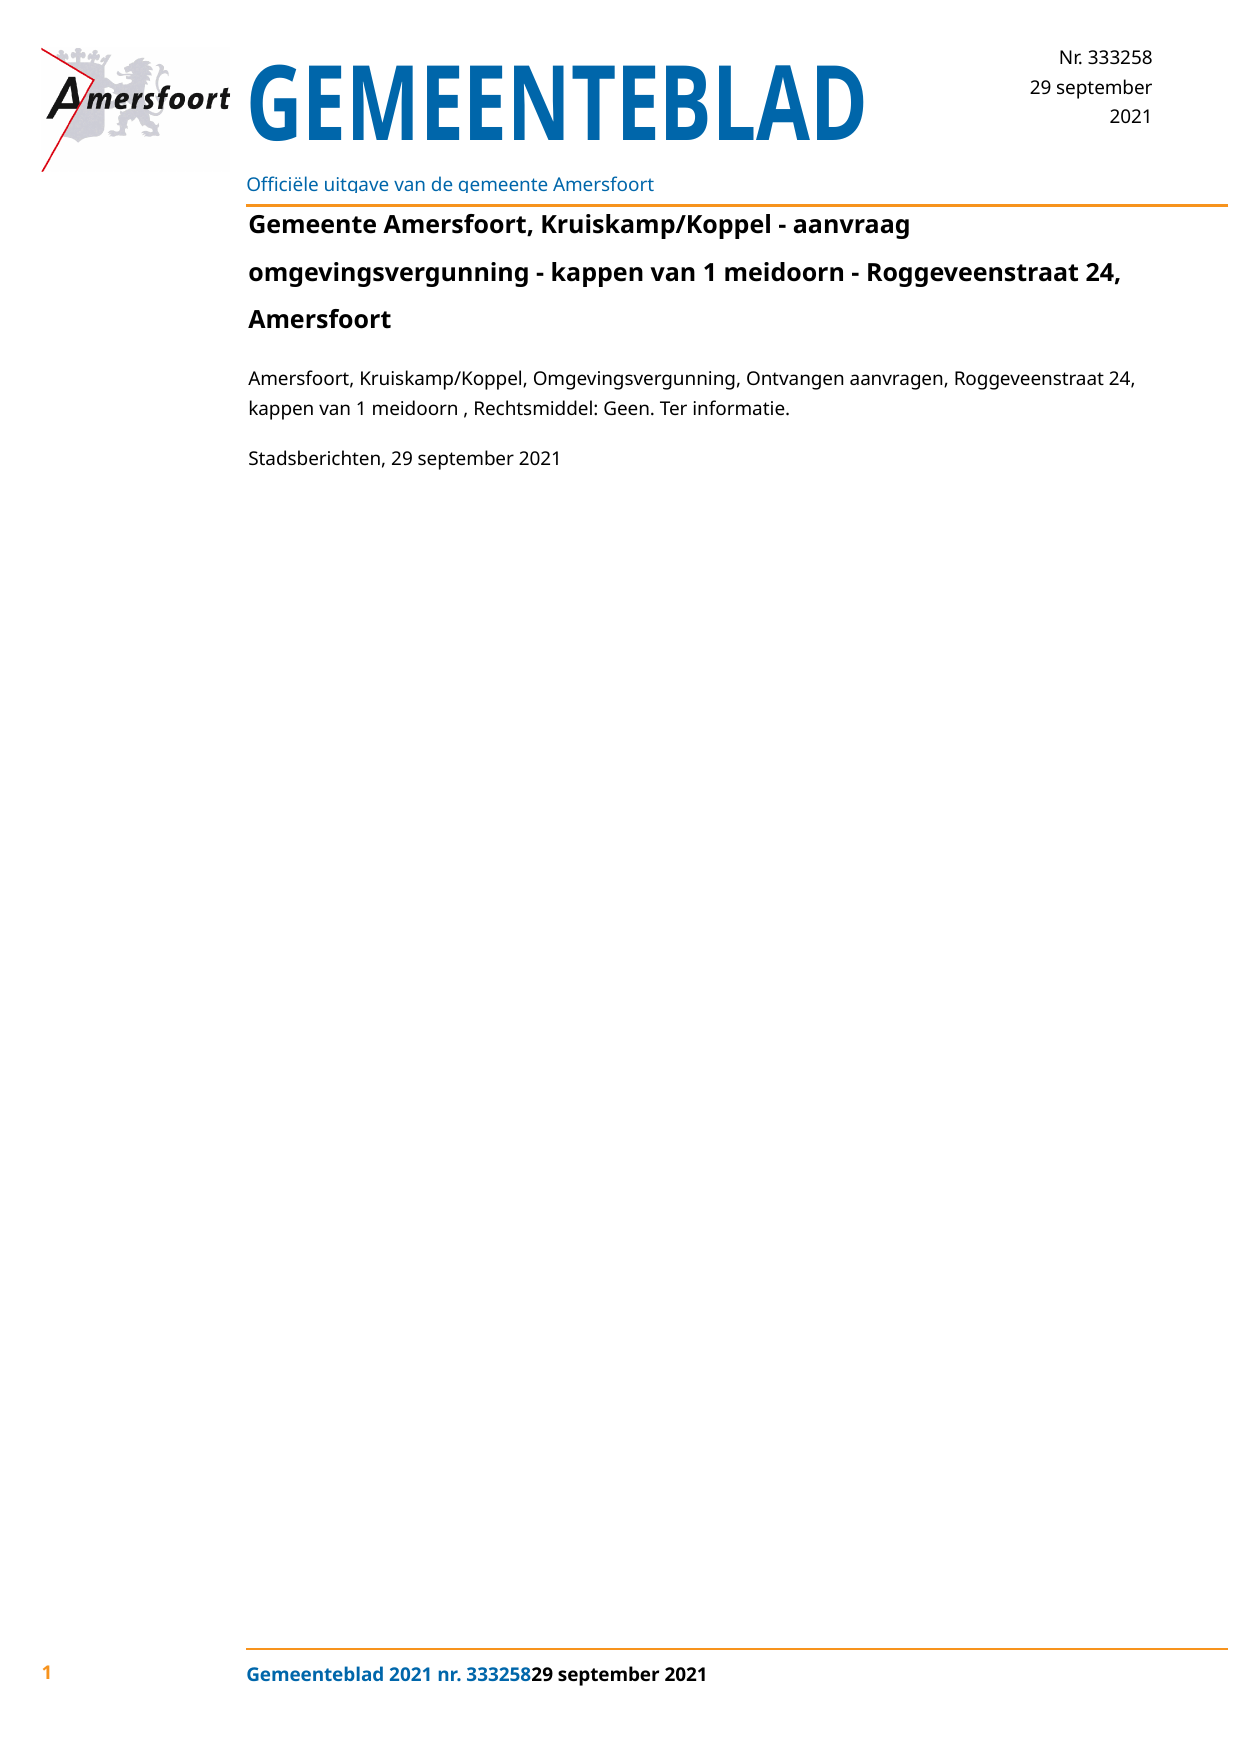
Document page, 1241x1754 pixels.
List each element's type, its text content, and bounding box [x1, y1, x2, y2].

text Amersfoort, Kruiskamp/Koppel, Omgevingsvergunning, Ontvangen aanvragen, Roggeveenstraat 24, kappen van 1 meidoorn , Rechtsmiddel: Geen. Ter informatie. [248, 366, 1152, 421]
text Gemeente Amersfoort, Kruiskamp/Koppel - aanvraag omgevingsvergunning - kappen van 1 meidoorn - Roggeveenstraat 24, Amersfoort [248, 207, 1152, 336]
picture [41, 47, 231, 172]
text Stadsberichten, 29 september 2021 [248, 446, 1152, 471]
